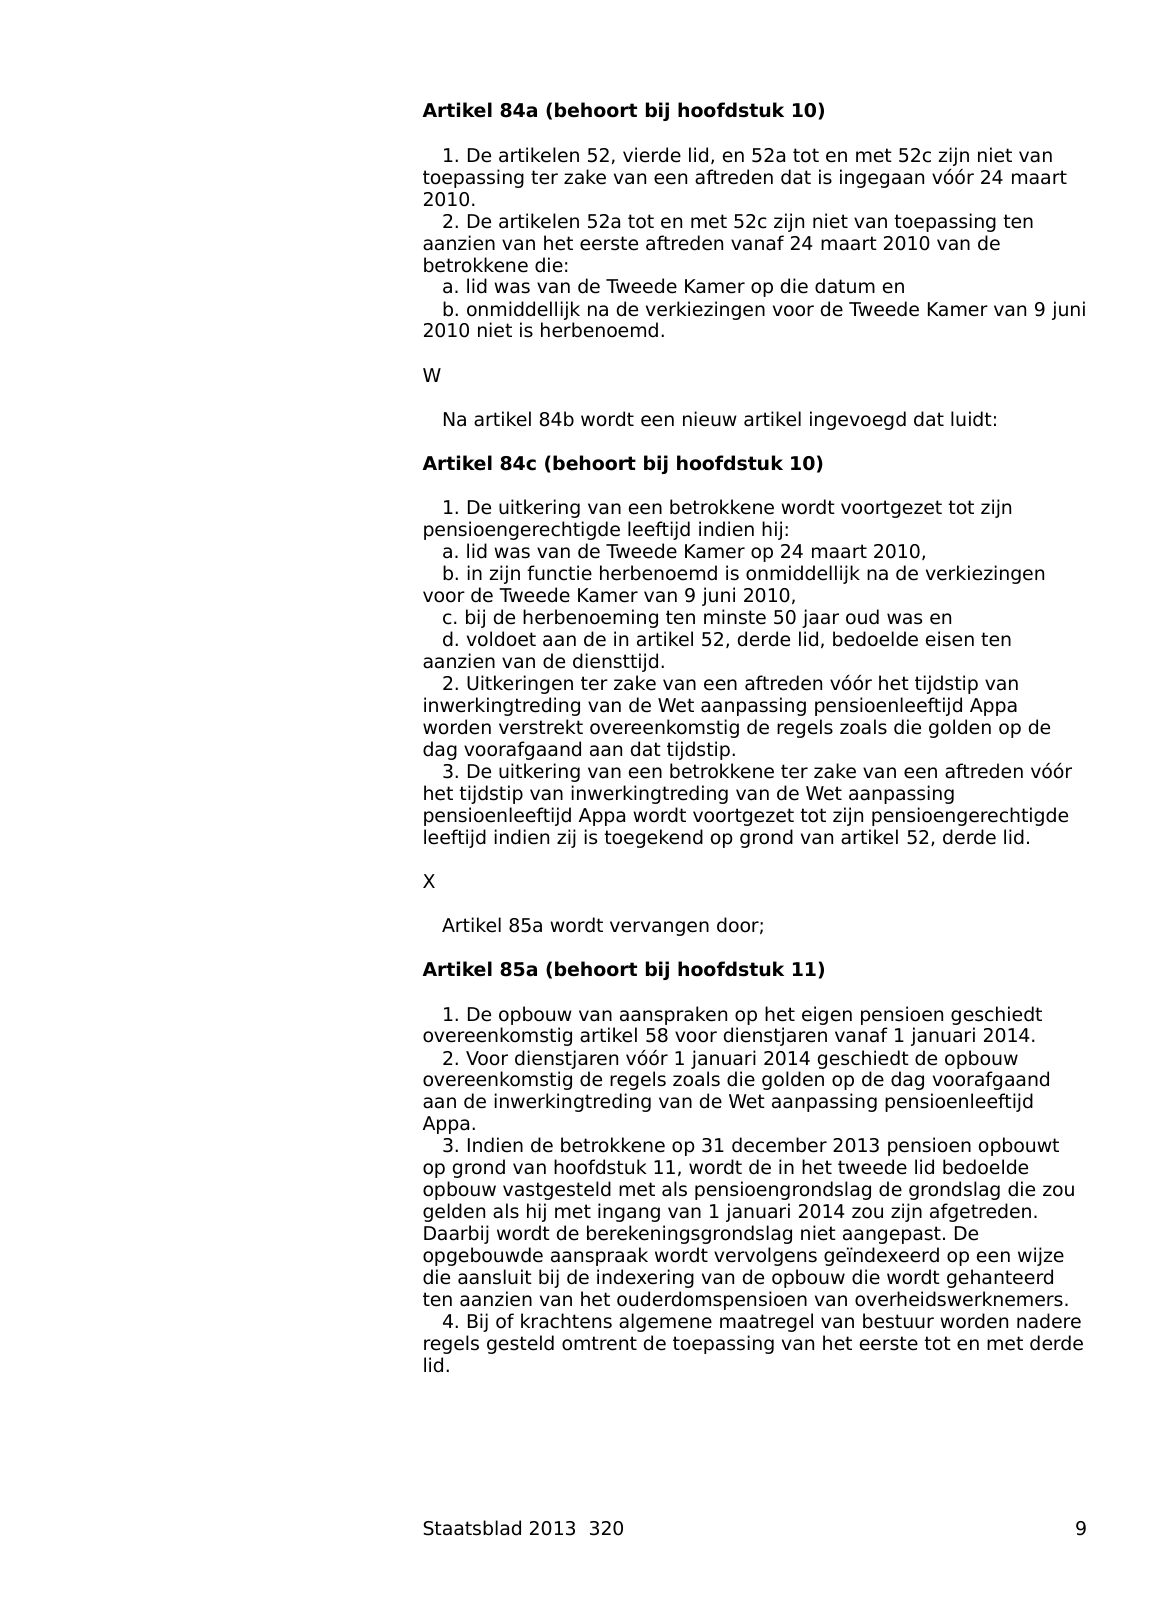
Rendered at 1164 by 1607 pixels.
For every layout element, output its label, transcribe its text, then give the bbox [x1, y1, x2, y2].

text Na artikel 84b wordt een nieuw artikel ingevoegd dat luidt: [422, 409, 1087, 431]
text 2. De artikelen 52a tot en met 52c zijn niet van toepassing ten aanzien van het eerste aftreden vanaf 24 maart 2010 van de betrokkene die: [422, 211, 1087, 276]
text X [422, 871, 1087, 893]
text 2. Voor dienstjaren vóór 1 januari 2014 geschiedt de opbouw overeenkomstig de regels zoals die golden op de dag voorafgaand aan de inwerkingtreding van de Wet aanpassing pensioenleeftijd Appa. [422, 1047, 1087, 1135]
text 4. Bij of krachtens algemene maatregel van bestuur worden nadere regels gesteld omtrent de toepassing van het eerste tot en met derde lid. [422, 1311, 1087, 1377]
subtitle Artikel 84a (behoort bij hoofdstuk 10) [422, 100, 1087, 122]
text a. lid was van de Tweede Kamer op 24 maart 2010, [422, 541, 1087, 563]
text a. lid was van de Tweede Kamer op die datum en [422, 276, 1087, 298]
text 2. Uitkeringen ter zake van een aftreden vóór het tijdstip van inwerkingtreding van de Wet aanpassing pensioenleeftijd Appa worden verstrekt overeenkomstig de regels zoals die golden op de dag voorafgaand aan dat tijdstip. [422, 673, 1087, 761]
text b. onmiddellijk na de verkiezingen voor de Tweede Kamer van 9 juni 2010 niet is herbenoemd. [422, 298, 1087, 342]
text c. bij de herbenoeming ten minste 50 jaar oud was en [422, 607, 1087, 629]
text 1. De artikelen 52, vierde lid, en 52a tot en met 52c zijn niet van toepassing ter zake van een aftreden dat is ingegaan vóór 24 maart 2010. [422, 144, 1087, 211]
text 1. De uitkering van een betrokkene wordt voortgezet tot zijn pensioengerechtigde leeftijd indien hij: [422, 497, 1087, 541]
text d. voldoet aan de in artikel 52, derde lid, bedoelde eisen ten aanzien van de diensttijd. [422, 629, 1087, 673]
text 3. De uitkering van een betrokkene ter zake van een aftreden vóór het tijdstip van inwerkingtreding van de Wet aanpassing pensioenleeftijd Appa wordt voortgezet tot zijn pensioengerechtigde leeftijd indien zij is toegekend op grond van artikel 52, derde lid. [422, 761, 1087, 849]
text 1. De opbouw van aanspraken op het eigen pensioen geschiedt overeenkomstig artikel 58 voor dienstjaren vanaf 1 januari 2014. [422, 1003, 1087, 1047]
subtitle Artikel 84c (behoort bij hoofdstuk 10) [422, 453, 1087, 475]
text W [422, 364, 1087, 387]
subtitle Artikel 85a (behoort bij hoofdstuk 11) [422, 959, 1087, 981]
text b. in zijn functie herbenoemd is onmiddellijk na de verkiezingen voor de Tweede Kamer van 9 juni 2010, [422, 563, 1087, 607]
text 3. Indien de betrokkene op 31 december 2013 pensioen opbouwt op grond van hoofdstuk 11, wordt de in het tweede lid bedoelde opbouw vastgesteld met als pensioengrondslag de grondslag die zou gelden als hij met ingang van 1 januari 2014 zou zijn afgetreden. Daarbij wordt de berekeningsgrondslag niet aangepast. De opgebouwde aanspraak wordt vervolgens geïndexeerd op een wijze die aansluit bij de indexering van de opbouw die wordt gehanteerd ten aanzien van het ouderdomspensioen van overheidswerknemers. [422, 1135, 1087, 1311]
text Artikel 85a wordt vervangen door; [422, 915, 1087, 937]
